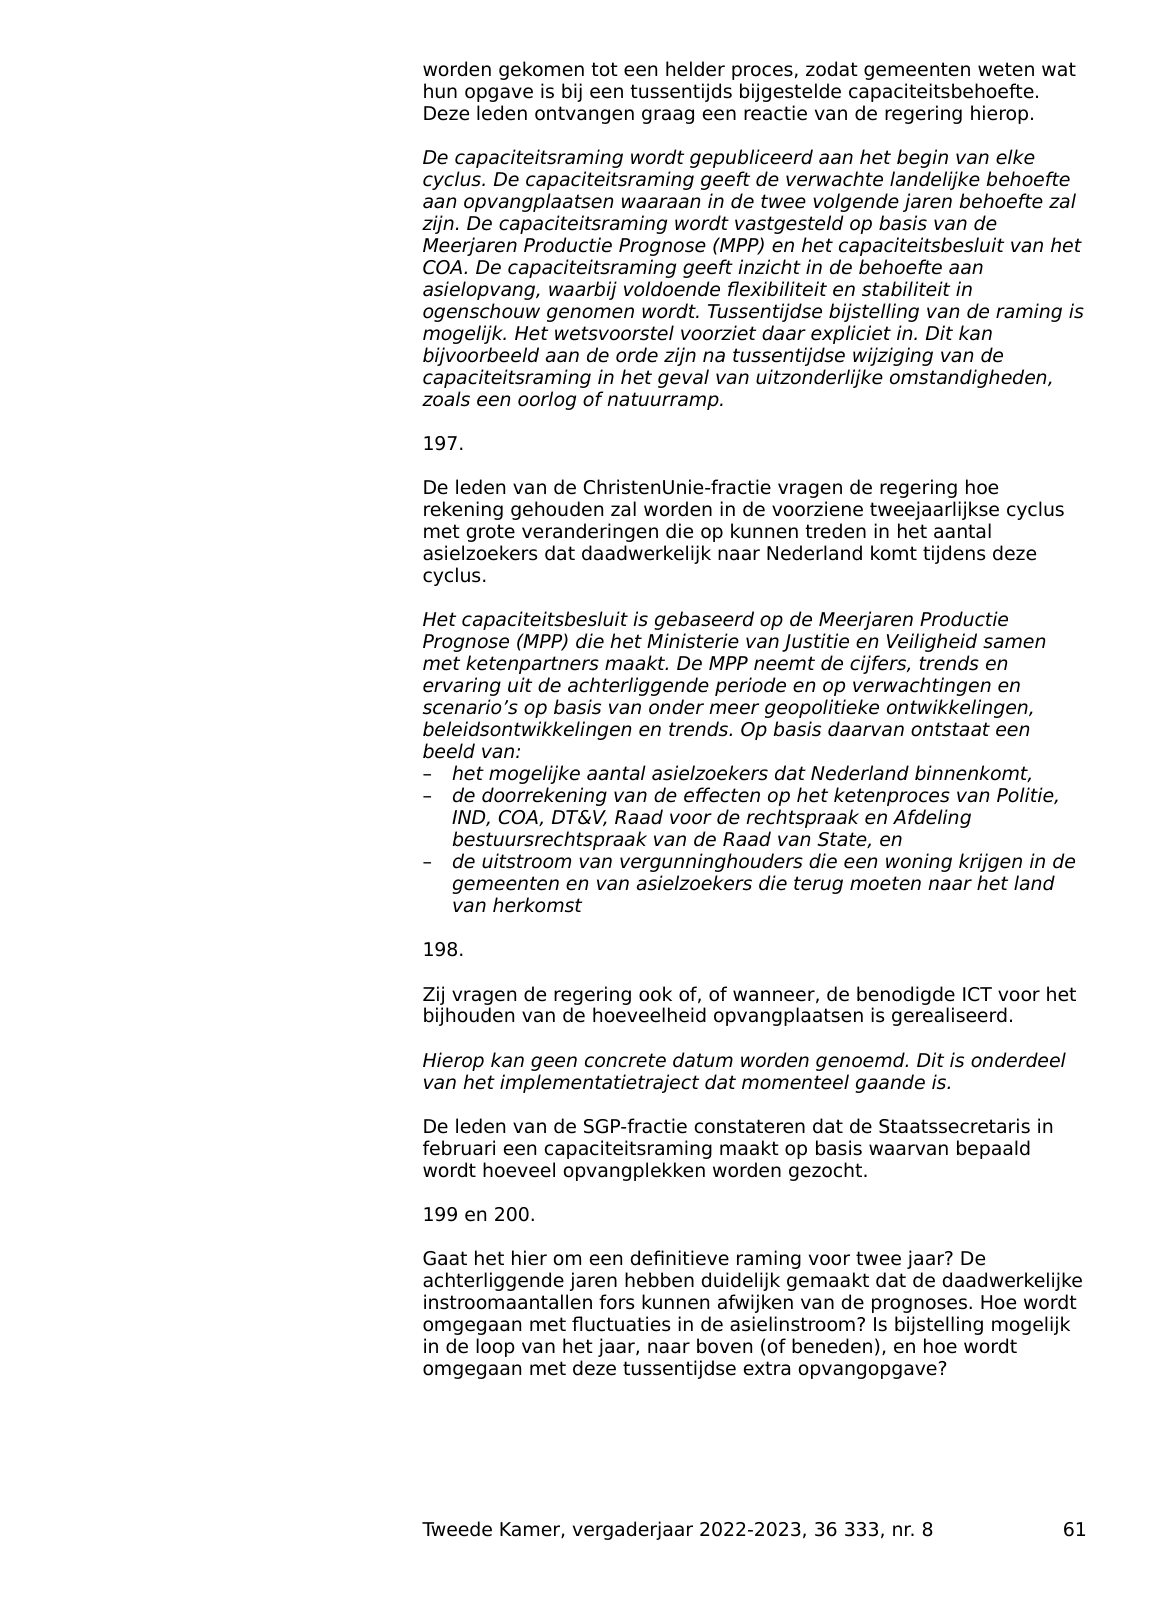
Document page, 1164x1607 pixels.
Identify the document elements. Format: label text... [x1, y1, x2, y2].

text – de uitstroom van vergunninghouders die een woning krijgen in de gemeenten en van asielzoekers die terug moeten naar het land van herkomst [422, 851, 1087, 917]
text De leden van de SGP-fractie constateren dat de Staatssecretaris in februari een capaciteitsraming maakt op basis waarvan bepaald wordt hoeveel opvangplekken worden gezocht. [422, 1116, 1087, 1182]
text Gaat het hier om een definitieve raming voor twee jaar? De achterliggende jaren hebben duidelijk gemaakt dat de daadwerkelijke instroomaantallen fors kunnen afwijken van de prognoses. Hoe wordt omgegaan met fluctuaties in de asielinstroom? Is bijstelling mogelijk in de loop van het jaar, naar boven (of beneden), en hoe wordt omgegaan met deze tussentijdse extra opvangopgave? [422, 1248, 1087, 1380]
text – de doorrekening van de effecten op het ketenproces van Politie, IND, COA, DT&V, Raad voor de rechtspraak en Afdeling bestuursrechtspraak van de Raad van State, en [422, 785, 1087, 851]
subtitle 198. [422, 939, 1087, 961]
text – het mogelijke aantal asielzoekers dat Nederland binnenkomt, [422, 763, 1087, 785]
text worden gekomen tot een helder proces, zodat gemeenten weten wat hun opgave is bij een tussentijds bijgestelde capaciteitsbehoefte. Deze leden ontvangen graag een reactie van de regering hierop. [422, 59, 1087, 125]
subtitle 197. [422, 433, 1087, 455]
text Hierop kan geen concrete datum worden genoemd. Dit is onderdeel van het implementatietraject dat momenteel gaande is. [422, 1049, 1087, 1093]
text De leden van de ChristenUnie-fractie vragen de regering hoe rekening gehouden zal worden in de voorziene tweejaarlijkse cyclus met grote veranderingen die op kunnen treden in het aantal asielzoekers dat daadwerkelijk naar Nederland komt tijdens deze cyclus. [422, 477, 1087, 587]
text De capaciteitsraming wordt gepubliceerd aan het begin van elke cyclus. De capaciteitsraming geeft de verwachte landelijke behoefte aan opvangplaatsen waaraan in de twee volgende jaren behoefte zal zijn. De capaciteitsraming wordt vastgesteld op basis van de Meerjaren Productie Prognose (MPP) en het capaciteitsbesluit van het COA. De capaciteitsraming geeft inzicht in de behoefte aan asielopvang, waarbij voldoende flexibiliteit en stabiliteit in ogenschouw genomen wordt. Tussentijdse bijstelling van de raming is mogelijk. Het wetsvoorstel voorziet daar expliciet in. Dit kan bijvoorbeeld aan de orde zijn na tussentijdse wijziging van de capaciteitsraming in het geval van uitzonderlijke omstandigheden, zoals een oorlog of natuurramp. [422, 147, 1087, 411]
text Het capaciteitsbesluit is gebaseerd op de Meerjaren Productie Prognose (MPP) die het Ministerie van Justitie en Veiligheid samen met ketenpartners maakt. De MPP neemt de cijfers, trends en ervaring uit de achterliggende periode en op verwachtingen en scenario’s op basis van onder meer geopolitieke ontwikkelingen, beleidsontwikkelingen en trends. Op basis daarvan ontstaat een beeld van: [422, 609, 1087, 763]
text Zij vragen de regering ook of, of wanneer, de benodigde ICT voor het bijhouden van de hoeveelheid opvangplaatsen is gerealiseerd. [422, 983, 1087, 1027]
subtitle 199 en 200. [422, 1204, 1087, 1226]
